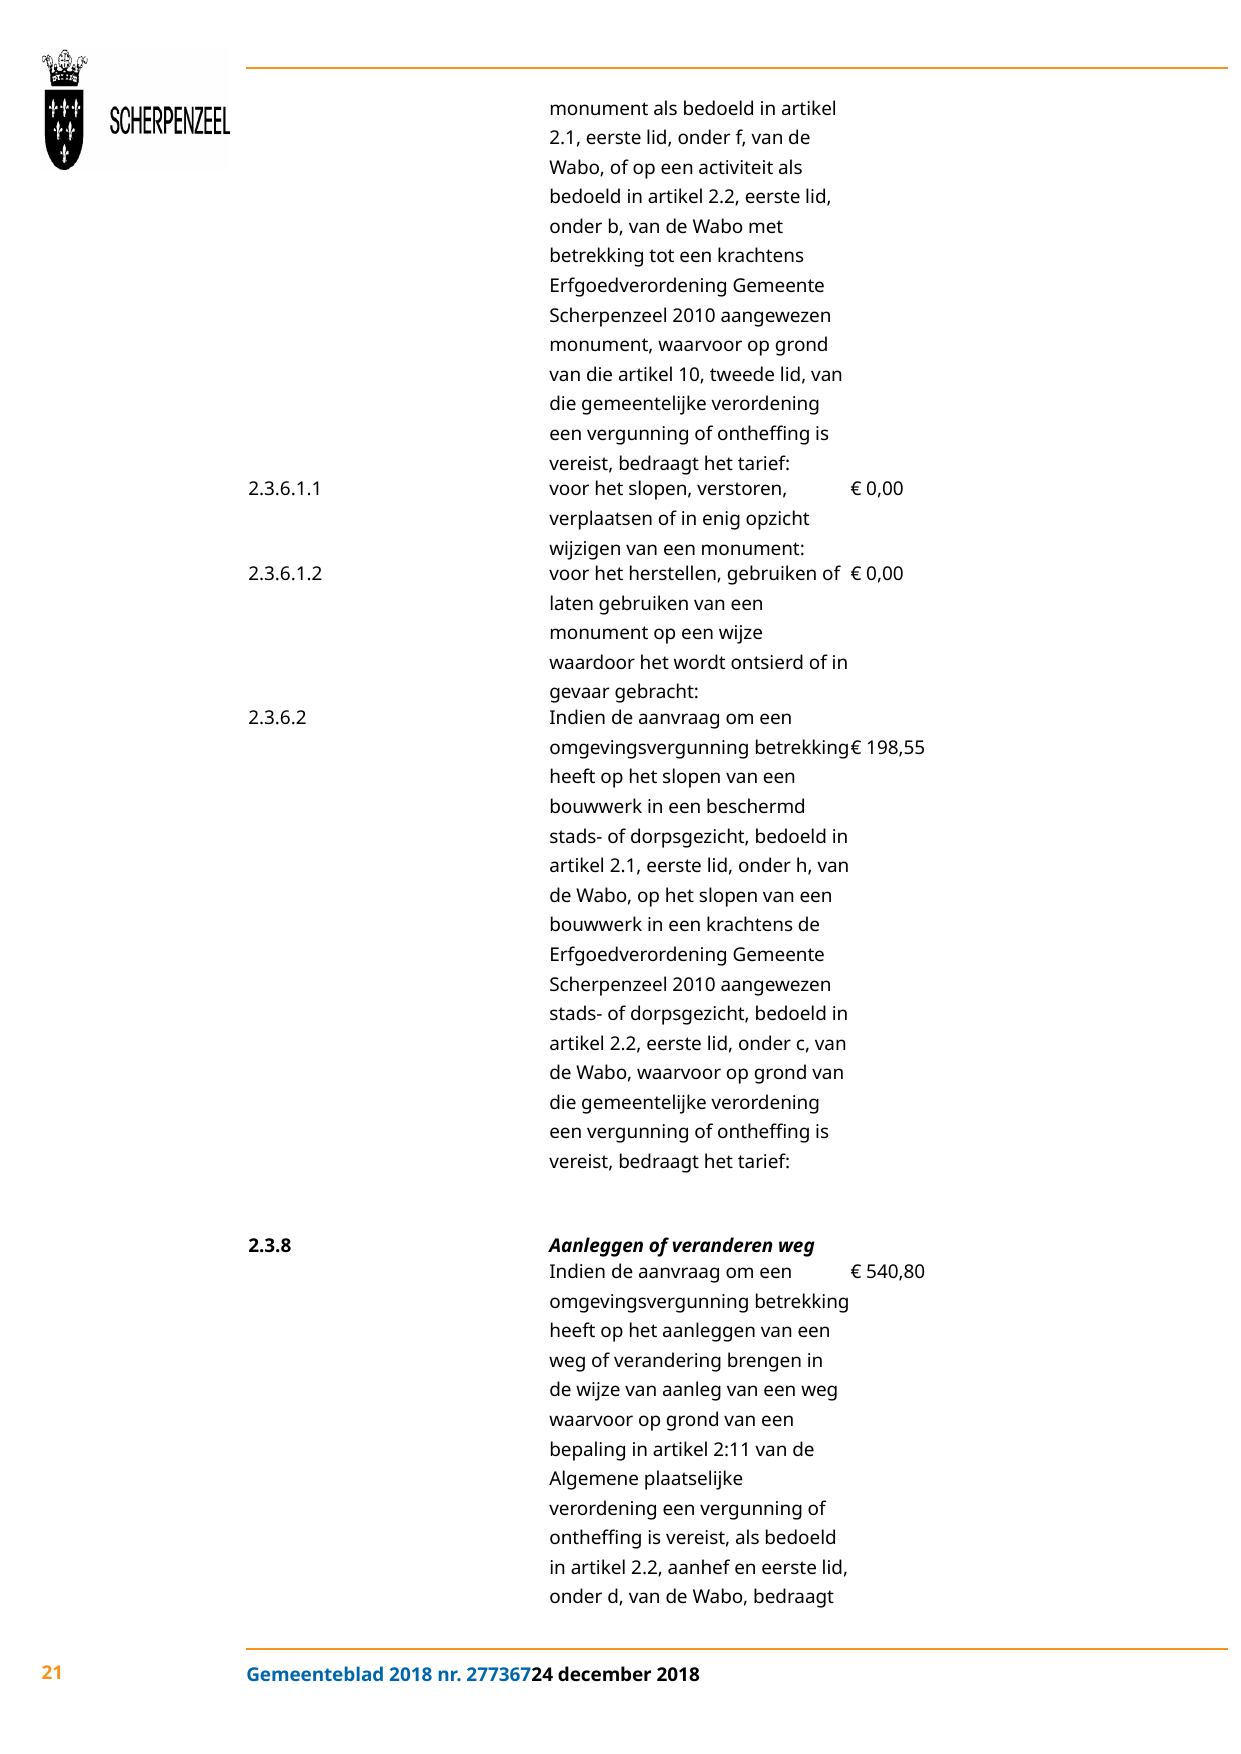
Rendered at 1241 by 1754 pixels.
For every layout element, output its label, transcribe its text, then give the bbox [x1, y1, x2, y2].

table_cell voor het herstellen, gebruiken of laten gebruiken van een monument op een wijze waardoor het wordt ontsierd of in gevaar gebracht: [549, 560, 850, 704]
table_cell € 540,80 [850, 1258, 1152, 1609]
table_cell € 0,00 [850, 560, 1152, 704]
table_cell € 198,55 [850, 705, 1152, 1174]
table_cell [248, 1174, 549, 1200]
table_cell 2.3.6.1.2 [248, 560, 549, 704]
table_cell [850, 95, 1152, 476]
table_cell € 0,00 [850, 476, 1152, 560]
table_cell voor het slopen, verstoren, verplaatsen of in enig opzicht wijzigen van een monument: [549, 476, 850, 560]
table_cell 2.3.6.2 [248, 705, 549, 1174]
picture [41, 47, 231, 172]
table_cell Indien de aanvraag om een omgevingsvergunning betrekking heeft op het aanleggen van een weg of verandering brengen in de wijze van aanleg van een weg waarvoor op grond van een bepaling in artikel 2:11 van de Algemene plaatselijke verordening een vergunning of ontheffing is vereist, als bedoeld in artikel 2.2, aanhef en eerste lid, onder d, van de Wabo, bedraagt [549, 1258, 850, 1609]
table_header [850, 1233, 1152, 1258]
table_cell Indien de aanvraag om een omgevingsvergunning betrekking heeft op het slopen van een bouwwerk in een beschermd stads- of dorpsgezicht, bedoeld in artikel 2.1, eerste lid, onder h, van de Wabo, op het slopen van een bouwwerk in een krachtens de Erfgoedverordening Gemeente Scherpenzeel 2010 aangewezen stads- of dorpsgezicht, bedoeld in artikel 2.2, eerste lid, onder c, van de Wabo, waarvoor op grond van die gemeentelijke verordening een vergunning of ontheffing is vereist, bedraagt het tarief: [549, 705, 850, 1174]
table_cell [549, 1174, 850, 1200]
table_cell monument als bedoeld in artikel 2.1, eerste lid, onder f, van de Wabo, of op een activiteit als bedoeld in artikel 2.2, eerste lid, onder b, van de Wabo met betrekking tot een krachtens Erfgoedverordening Gemeente Scherpenzeel 2010 aangewezen monument, waarvoor op grond van die artikel 10, tweede lid, van die gemeentelijke verordening een vergunning of ontheffing is vereist, bedraagt het tarief: [549, 95, 850, 476]
table_cell 2.3.6.1.1 [248, 476, 549, 560]
table_cell [248, 1258, 549, 1609]
table_header Aanleggen of veranderen weg [549, 1233, 850, 1258]
table_cell [850, 1174, 1152, 1200]
table_cell [248, 95, 549, 476]
table_header 2.3.8 [248, 1233, 549, 1258]
